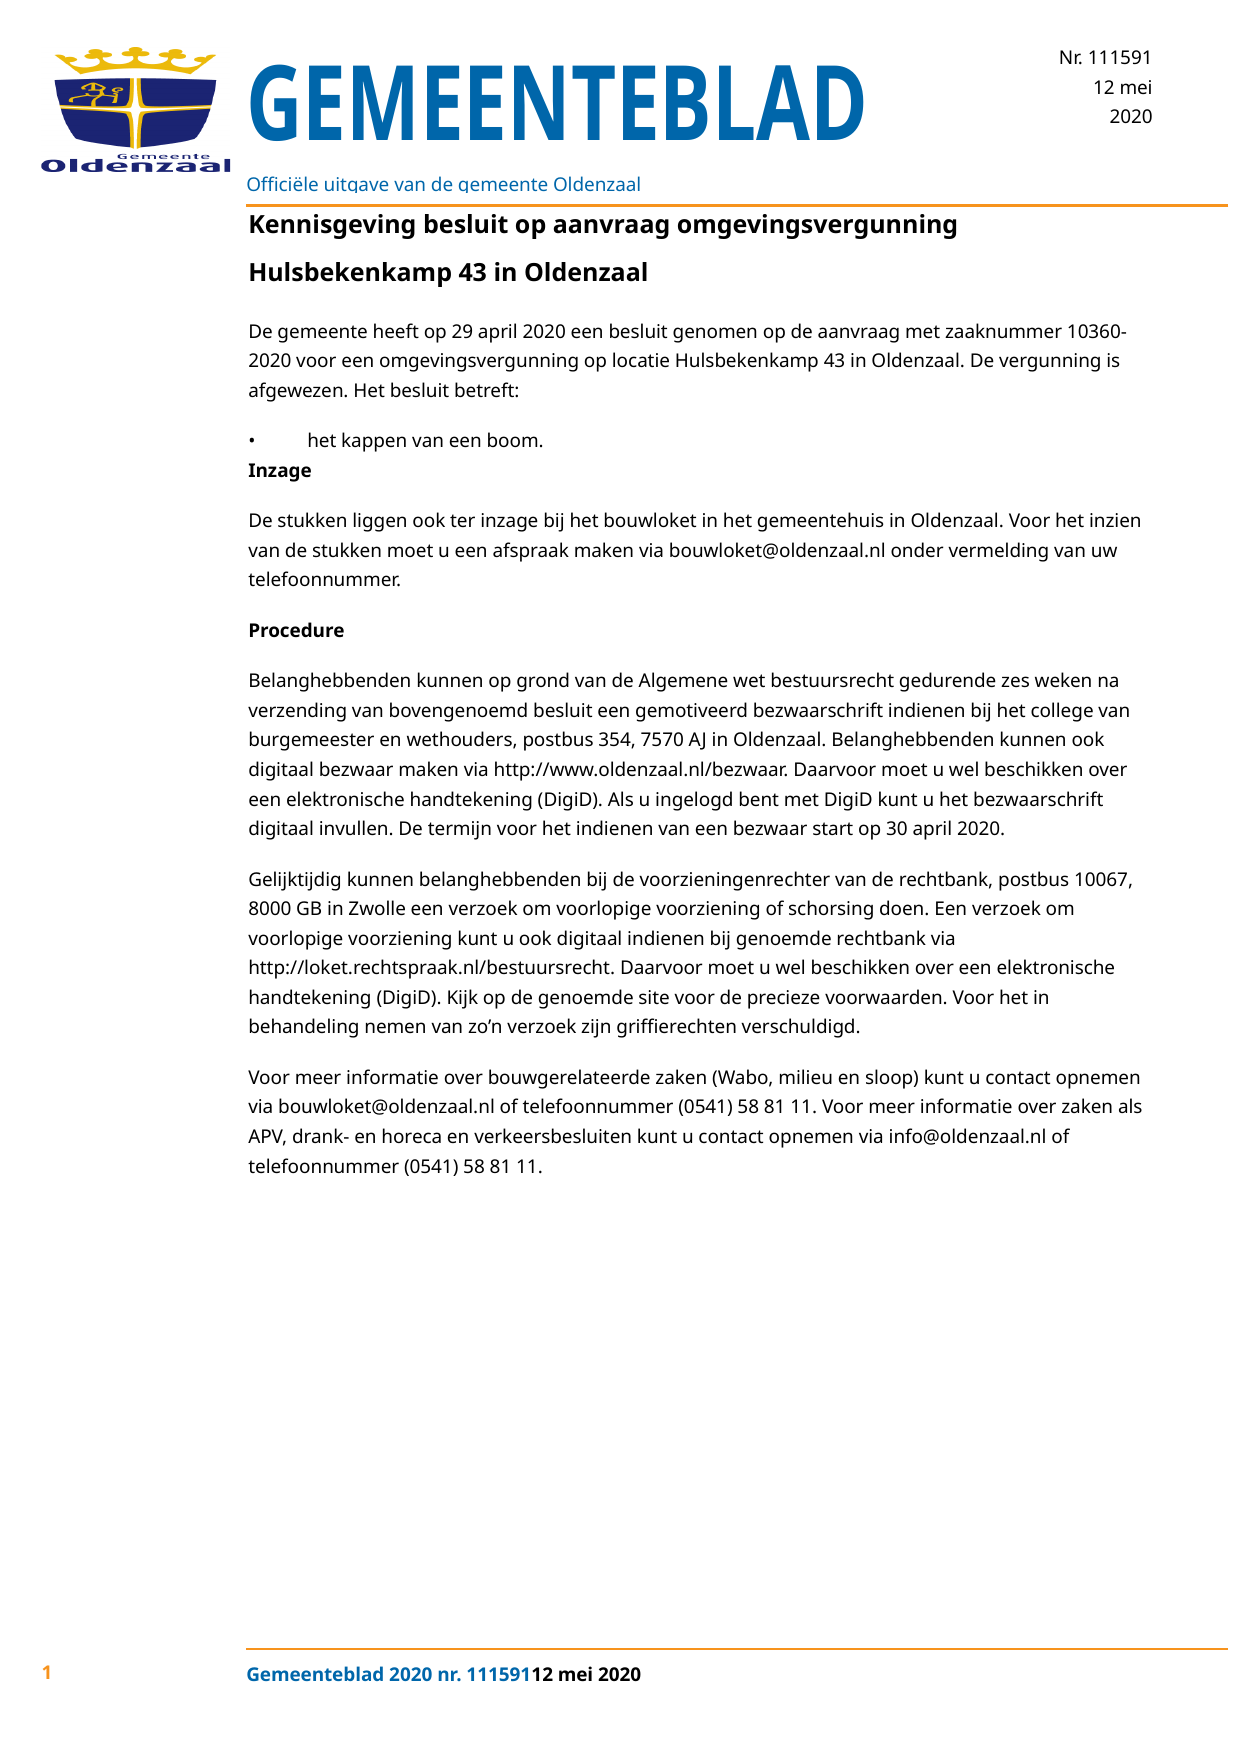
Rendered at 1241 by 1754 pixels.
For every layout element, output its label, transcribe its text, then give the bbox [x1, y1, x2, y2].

text Inzage [248, 457, 1152, 483]
text Gelijktijdig kunnen belanghebbenden bij de voorzieningenrechter van de rechtbank, postbus 10067, 8000 GB in Zwolle een verzoek om voorlopige voorziening of schorsing doen. Een verzoek om voorlopige voorziening kunt u ook digitaal indienen bij genoemde rechtbank via http://loket.rechtspraak.nl/bestuursrecht. Daarvoor moet u wel beschikken over een elektronische handtekening (DigiD). Kijk op de genoemde site voor de precieze voorwaarden. Voor het in behandeling nemen van zo’n verzoek zijn griffierechten verschuldigd. [248, 866, 1152, 1039]
text Kennisgeving besluit op aanvraag omgevingsvergunning Hulsbekenkamp 43 in Oldenzaal [248, 207, 1152, 288]
text De stukken liggen ook ter inzage bij het bouwloket in het gemeentehuis in Oldenzaal. Voor het inzien van de stukken moet u een afspraak maken via bouwloket@oldenzaal.nl onder vermelding van uw telefoonnummer. [248, 507, 1152, 592]
text Belanghebbenden kunnen op grond van de Algemene wet bestuursrecht gedurende zes weken na verzending van bovengenoemd besluit een gemotiveerd bezwaarschrift indienen bij het college van burgemeester en wethouders, postbus 354, 7570 AJ in Oldenzaal. Belanghebbenden kunnen ook digitaal bezwaar maken via http://www.oldenzaal.nl/bezwaar. Daarvoor moet u wel beschikken over een elektronische handtekening (DigiD). Als u ingelogd bent met DigiD kunt u het bezwaarschrift digitaal invullen. De termijn voor het indienen van een bezwaar start op 30 april 2020. [248, 667, 1152, 841]
text Procedure [248, 617, 1152, 643]
list het kappen van een boom. [248, 427, 1152, 453]
text De gemeente heeft op 29 april 2020 een besluit genomen op de aanvraag met zaaknummer 10360-2020 voor een omgevingsvergunning op locatie Hulsbekenkamp 43 in Oldenzaal. De vergunning is afgewezen. Het besluit betreft: [248, 318, 1152, 403]
text Voor meer informatie over bouwgerelateerde zaken (Wabo, milieu en sloop) kunt u contact opnemen via bouwloket@oldenzaal.nl of telefoonnummer (0541) 58 81 11. Voor meer informatie over zaken als APV, drank- en horeca en verkeersbesluiten kunt u contact opnemen via info@oldenzaal.nl of telefoonnummer (0541) 58 81 11. [248, 1064, 1152, 1179]
picture [41, 47, 231, 172]
